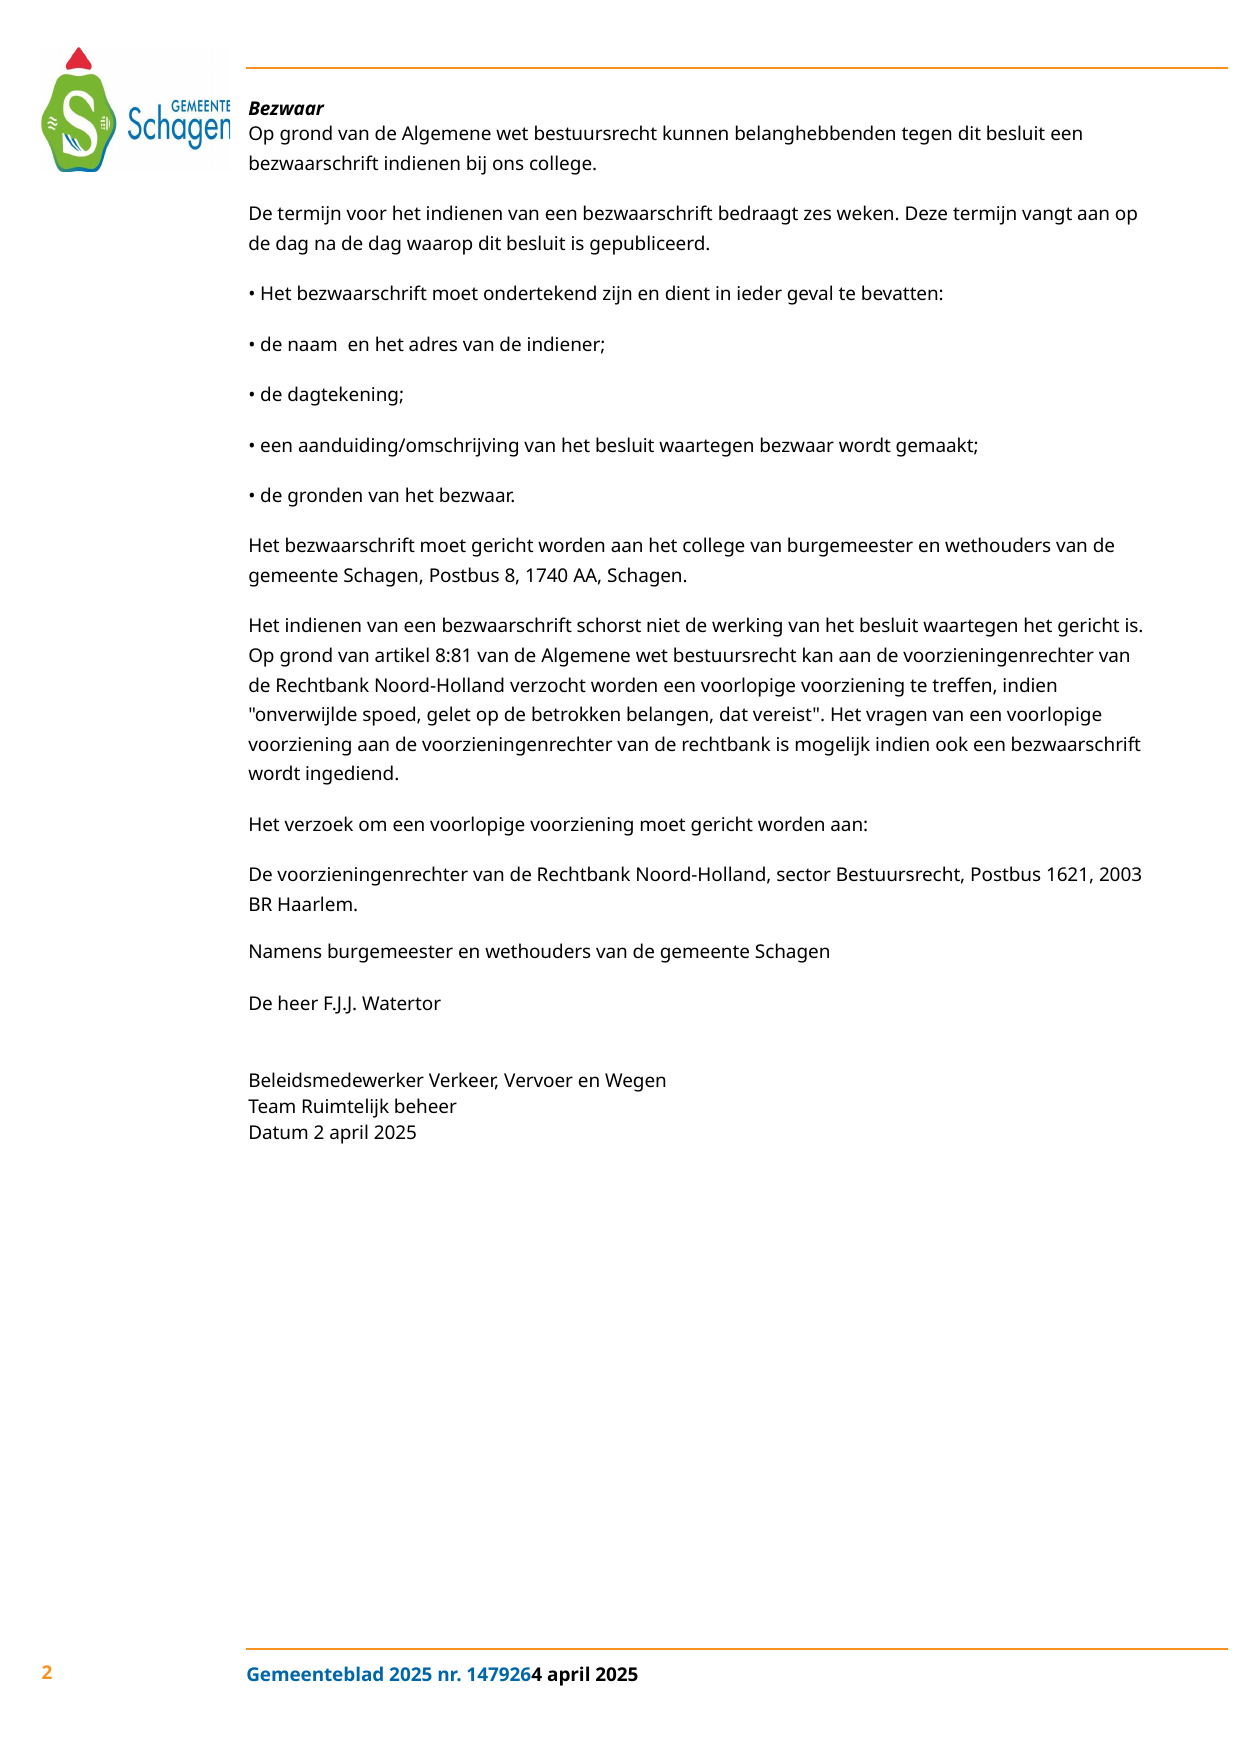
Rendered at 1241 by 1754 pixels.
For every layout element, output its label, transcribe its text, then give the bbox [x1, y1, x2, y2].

text Het verzoek om een voorlopige voorziening moet gericht worden aan: [248, 811, 1152, 837]
text Het bezwaarschrift moet gericht worden aan het college van burgemeester en wethouders van de gemeente Schagen, Postbus 8, 1740 AA, Schagen. [248, 533, 1152, 588]
text • een aanduiding/omschrijving van het besluit waartegen bezwaar wordt gemaakt; [248, 432, 1152, 457]
text Op grond van de Algemene wet bestuursrecht kunnen belanghebbenden tegen dit besluit een bezwaarschrift indienen bij ons college. [248, 121, 1152, 176]
text De termijn voor het indienen van een bezwaarschrift bedraagt zes weken. Deze termijn vangt aan op de dag na de dag waarop dit besluit is gepubliceerd. [248, 201, 1152, 256]
text De heer F.J.J. Watertor [248, 990, 1152, 1016]
text Datum 2 april 2025 [248, 1119, 1152, 1144]
text • de naam en het adres van de indiener; [248, 331, 1152, 357]
text • Het bezwaarschrift moet ondertekend zijn en dient in ieder geval te bevatten: [248, 281, 1152, 306]
text De voorzieningenrechter van de Rechtbank Noord-Holland, sector Bestuursrecht, Postbus 1621, 2003 BR Haarlem. [248, 861, 1152, 917]
text • de dagtekening; [248, 381, 1152, 407]
text • de gronden van het bezwaar. [248, 482, 1152, 508]
text Bezwaar [248, 95, 1152, 121]
text Het indienen van een bezwaarschrift schorst niet de werking van het besluit waartegen het gericht is. Op grond van artikel 8:81 van de Algemene wet bestuursrecht kan aan de voorzieningenrechter van de Rechtbank Noord-Holland verzocht worden een voorlopige voorziening te treffen, indien "onverwijlde spoed, gelet op de betrokken belangen, dat vereist". Het vragen van een voorlopige voorziening aan de voorzieningenrechter van de rechtbank is mogelijk indien ook een bezwaarschrift wordt ingediend. [248, 613, 1152, 786]
text Beleidsmedewerker Verkeer, Vervoer en Wegen [248, 1067, 1152, 1093]
text Namens burgemeester en wethouders van de gemeente Schagen [248, 939, 1152, 964]
text Team Ruimtelijk beheer [248, 1093, 1152, 1119]
picture [41, 47, 231, 172]
